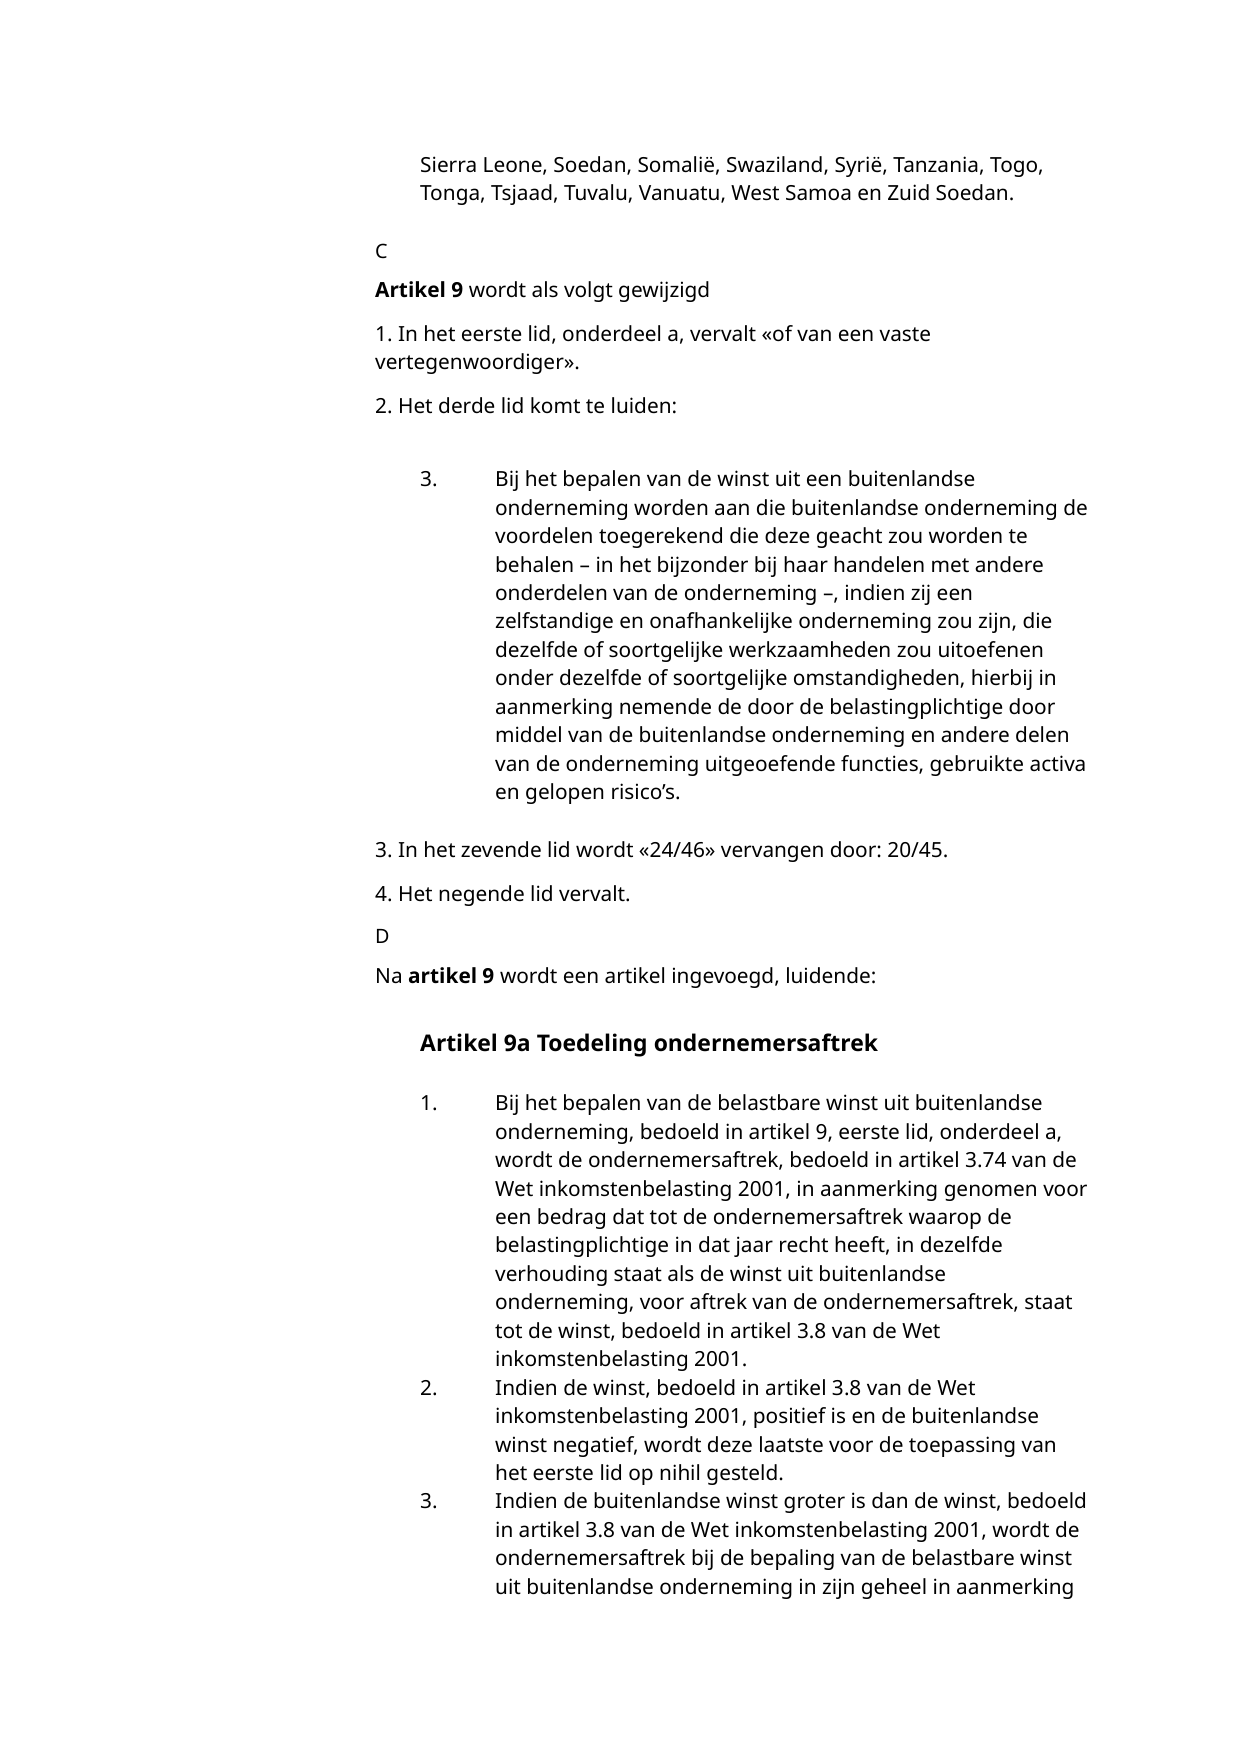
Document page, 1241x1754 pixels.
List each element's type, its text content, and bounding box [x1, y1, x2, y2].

list Bij het bepalen van de belastbare winst uit buitenlandse onderneming, bedoeld in artikel 9, eerste lid, onderdeel a, wordt de ondernemersaftrek, bedoeld in artikel 3.74 van de Wet inkomstenbelasting 2001, in aanmerking genomen voor een bedrag dat tot de ondernemersaftrek waarop de belastingplichtige in dat jaar recht heeft, in dezelfde verhouding staat als de winst uit buitenlandse onderneming, voor aftrek van de ondernemersaftrek, staat tot de winst, bedoeld in artikel 3.8 van de Wet inkomstenbelasting 2001. [420, 1088, 1090, 1373]
text Artikel 9 wordt als volgt gewijzigd [375, 276, 1090, 304]
text 3. In het zevende lid wordt «24/46» vervangen door: 20/45. [375, 836, 1090, 864]
text 4. Het negende lid vervalt. [375, 879, 1090, 907]
text C [375, 237, 1090, 264]
text 2. Het derde lid komt te luiden: [375, 391, 1090, 419]
subtitle Artikel 9a Toedeling ondernemersaftrek [420, 1027, 1090, 1058]
list Bij het bepalen van de winst uit een buitenlandse onderneming worden aan die buitenlandse onderneming de voordelen toegerekend die deze geacht zou worden te behalen – in het bijzonder bij haar handelen met andere onderdelen van de onderneming –, indien zij een zelfstandige en onafhankelijke onderneming zou zijn, die dezelfde of soortgelijke werkzaamheden zou uitoefenen onder dezelfde of soortgelijke omstandigheden, hierbij in aanmerking nemende de door de belastingplichtige door middel van de buitenlandse onderneming en andere delen van de onderneming uitgeoefende functies, gebruikte activa en gelopen risico’s. [420, 464, 1090, 806]
list Indien de winst, bedoeld in artikel 3.8 van de Wet inkomstenbelasting 2001, positief is en de buitenlandse winst negatief, wordt deze laatste voor de toepassing van het eerste lid op nihil gesteld. [420, 1373, 1090, 1487]
text D [375, 922, 1090, 949]
list Indien de buitenlandse winst groter is dan de winst, bedoeld in artikel 3.8 van de Wet inkomstenbelasting 2001, wordt de ondernemersaftrek bij de bepaling van de belastbare winst uit buitenlandse onderneming in zijn geheel in aanmerking [420, 1487, 1090, 1600]
text 1. In het eerste lid, onderdeel a, vervalt «of van een vaste vertegenwoordiger». [375, 319, 1090, 376]
text Na artikel 9 wordt een artikel ingevoegd, luidende: [375, 961, 1090, 990]
text Sierra Leone, Soedan, Somalië, Swaziland, Syrië, Tanzania, Togo, Tonga, Tsjaad, Tuvalu, Vanuatu, West Samoa en Zuid Soedan. [420, 150, 1090, 207]
